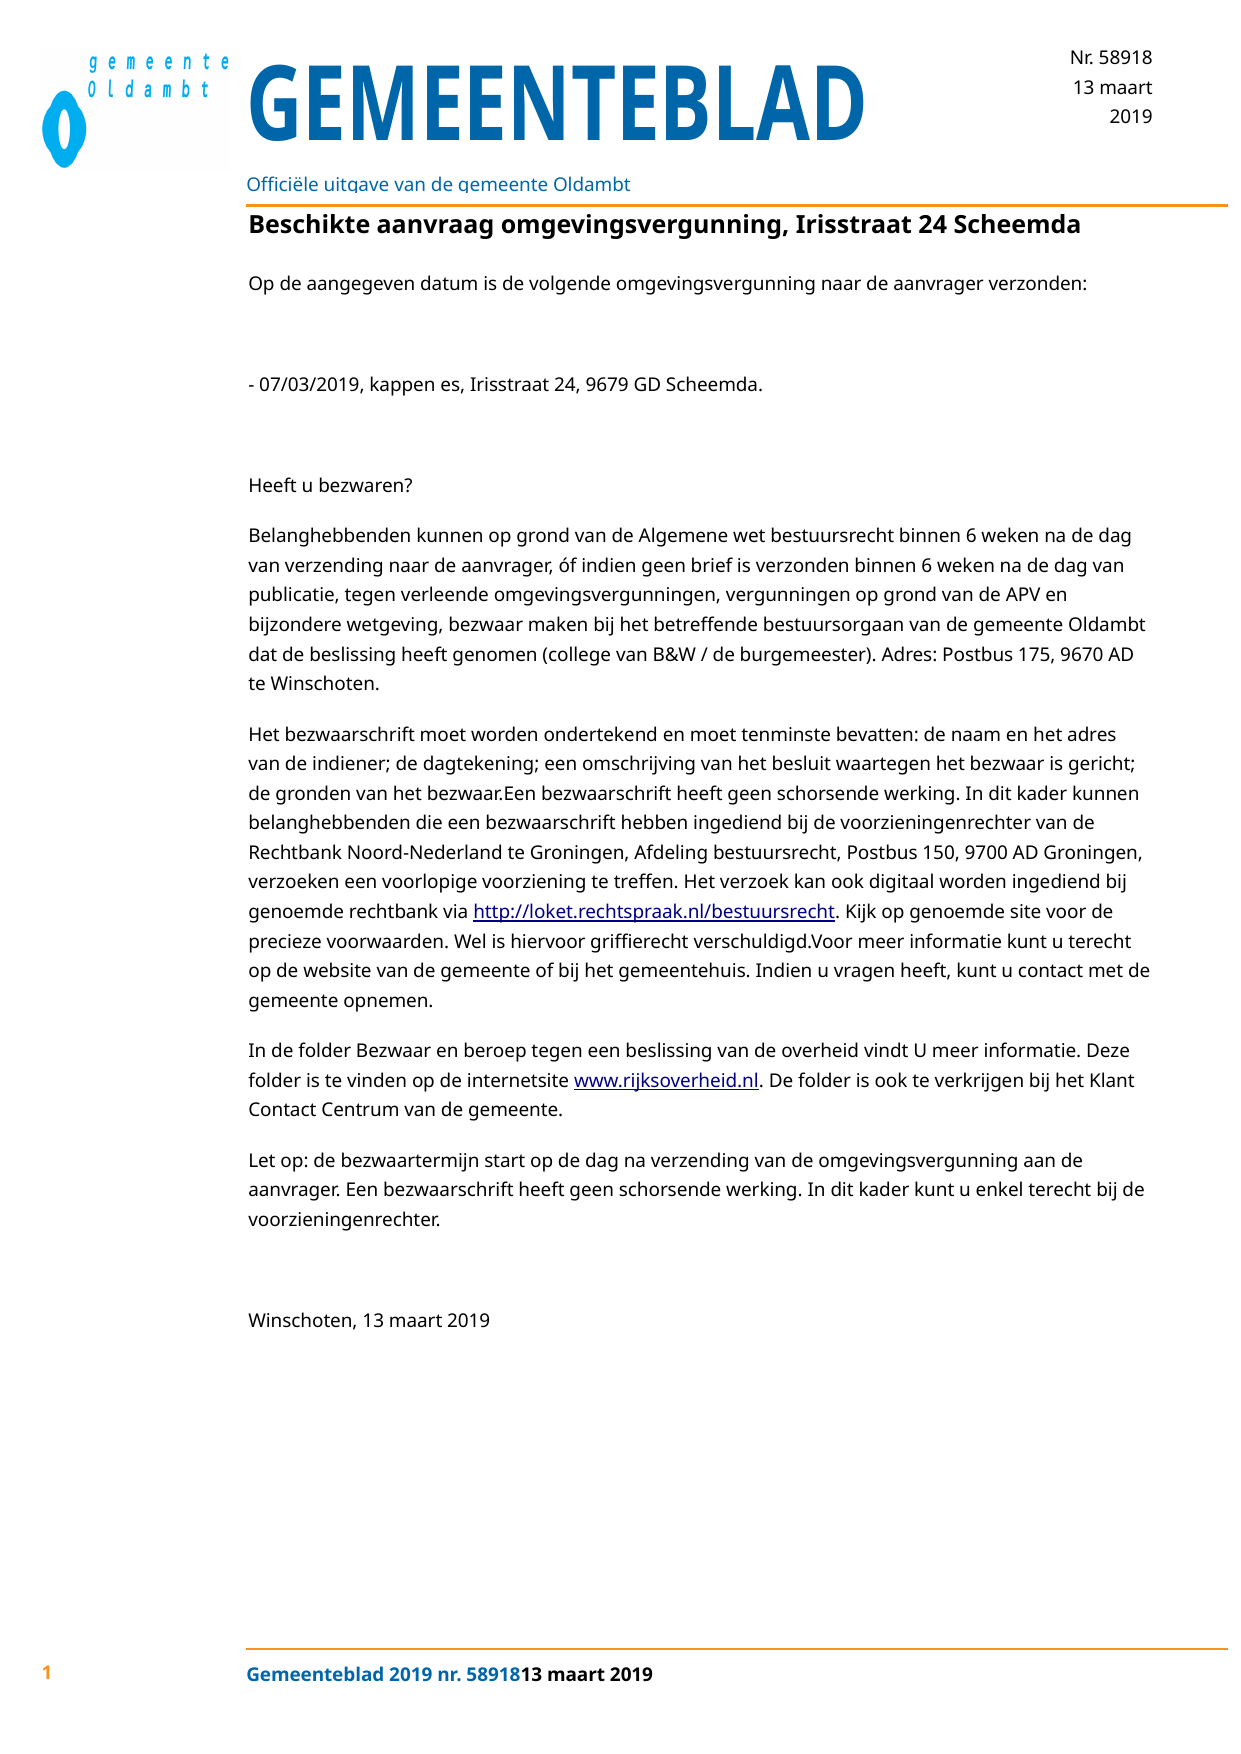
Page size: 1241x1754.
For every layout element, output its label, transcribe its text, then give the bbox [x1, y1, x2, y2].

text Beschikte aanvraag omgevingsvergunning, Irisstraat 24 Scheemda [248, 207, 1152, 241]
text - 07/03/2019, kappen es, Irisstraat 24, 9679 GD Scheemda. [248, 371, 1152, 397]
text In de folder Bezwaar en beroep tegen een beslissing van de overheid vindt U meer informatie. Deze folder is te vinden op de internetsite www.rijksoverheid.nl. De folder is ook te verkrijgen bij het Klant Contact Centrum van de gemeente. [248, 1037, 1152, 1122]
text Heeft u bezwaren? [248, 472, 1152, 498]
text Belanghebbenden kunnen op grond van de Algemene wet bestuursrecht binnen 6 weken na de dag van verzending naar de aanvrager, óf indien geen brief is verzonden binnen 6 weken na de dag van publicatie, tegen verleende omgevingsvergunningen, vergunningen op grond van de APV en bijzondere wetgeving, bezwaar maken bij het betreffende bestuursorgaan van de gemeente Oldambt dat de beslissing heeft genomen (college van B&W / de burgemeester). Adres: Postbus 175, 9670 AD te Winschoten. [248, 522, 1152, 696]
text Winschoten, 13 maart 2019 [248, 1307, 1152, 1333]
text Het bezwaarschrift moet worden ondertekend en moet tenminste bevatten: de naam en het adres van de indiener; de dagtekening; een omschrijving van het besluit waartegen het bezwaar is gericht; de gronden van het bezwaar.Een bezwaarschrift heeft geen schorsende werking. In dit kader kunnen belanghebbenden die een bezwaarschrift hebben ingediend bij de voorzieningenrechter van de Rechtbank Noord-Nederland te Groningen, Afdeling bestuursrecht, Postbus 150, 9700 AD Groningen, verzoeken een voorlopige voorziening te treffen. Het verzoek kan ook digitaal worden ingediend bij genoemde rechtbank via http://loket.rechtspraak.nl/bestuursrecht. Kijk op genoemde site voor de precieze voorwaarden. Wel is hiervoor griffierecht verschuldigd.Voor meer informatie kunt u terecht op de website van de gemeente of bij het gemeentehuis. Indien u vragen heeft, kunt u contact met de gemeente opnemen. [248, 721, 1152, 1013]
picture [41, 47, 231, 172]
text Let op: de bezwaartermijn start op de dag na verzending van de omgevingsvergunning aan de aanvrager. Een bezwaarschrift heeft geen schorsende werking. In dit kader kunt u enkel terecht bij de voorzieningenrechter. [248, 1147, 1152, 1232]
text Op de aangegeven datum is de volgende omgevingsvergunning naar de aanvrager verzonden: [248, 270, 1152, 296]
